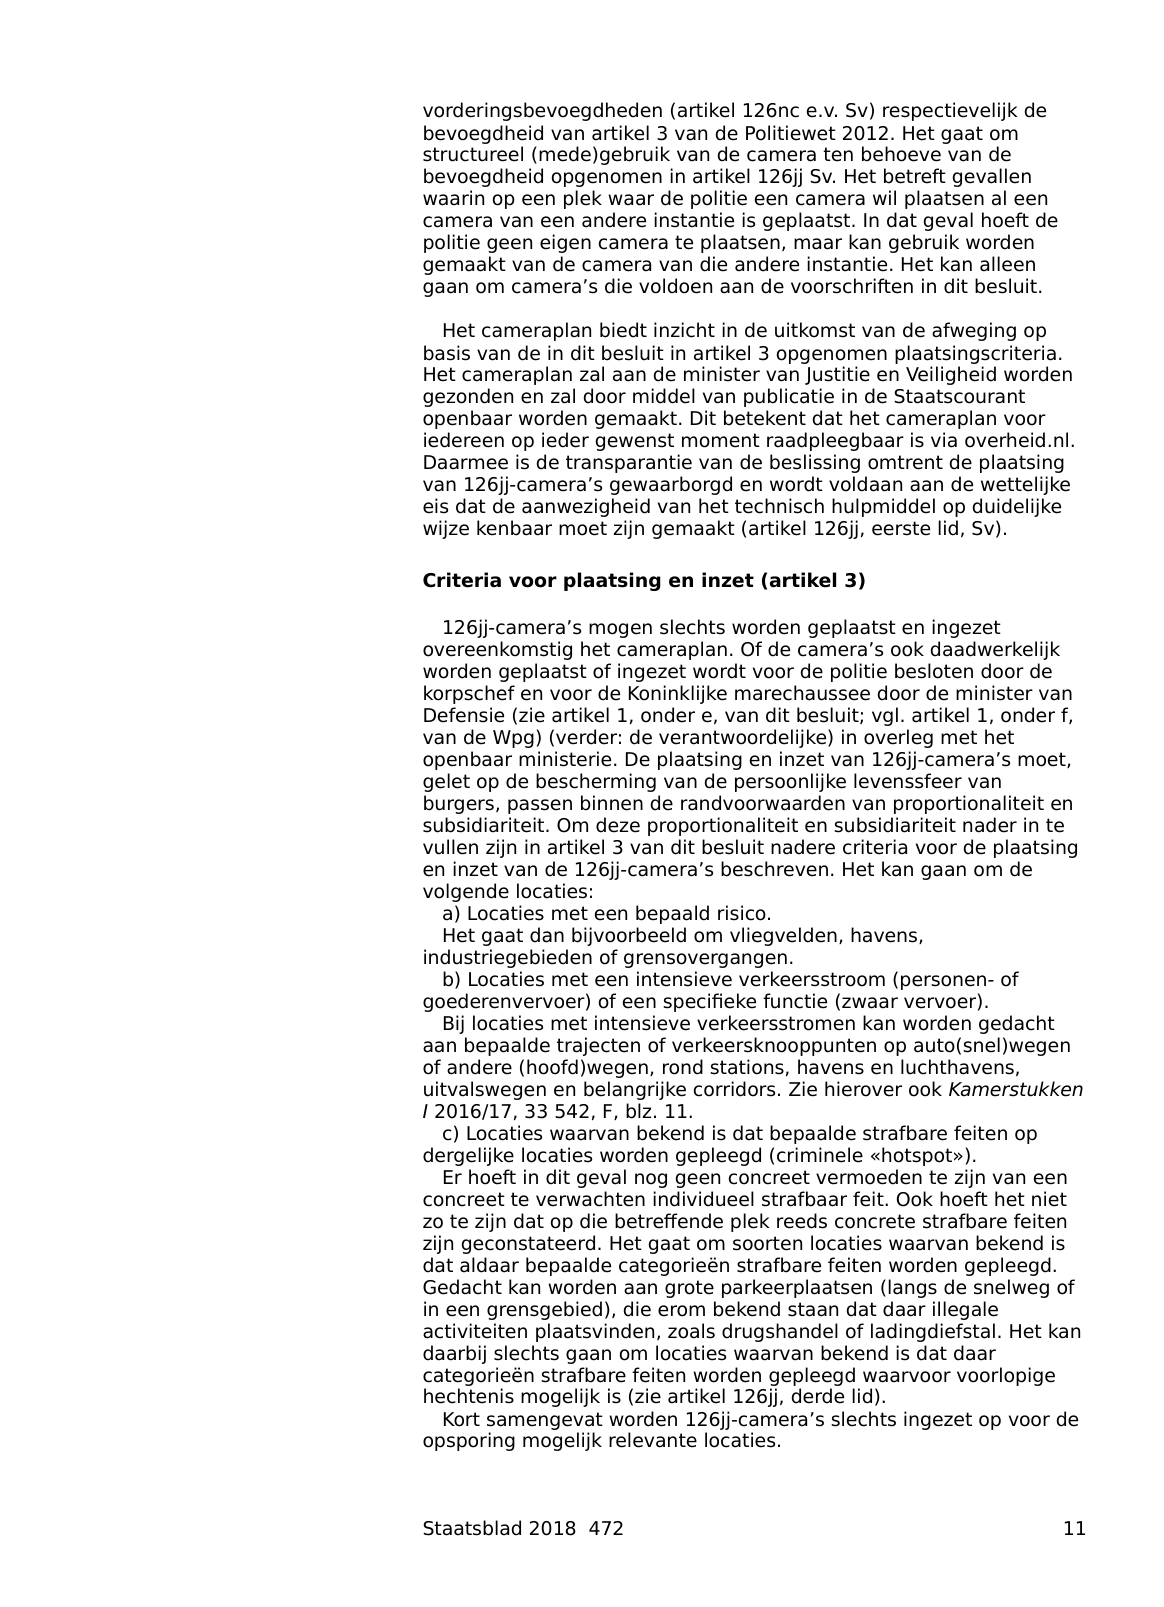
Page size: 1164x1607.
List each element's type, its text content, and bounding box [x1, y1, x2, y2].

text vorderingsbevoegdheden (artikel 126nc e.v. Sv) respectievelijk de bevoegdheid van artikel 3 van de Politiewet 2012. Het gaat om structureel (mede)gebruik van de camera ten behoeve van de bevoegdheid opgenomen in artikel 126jj Sv. Het betreft gevallen waarin op een plek waar de politie een camera wil plaatsen al een camera van een andere instantie is geplaatst. In dat geval hoeft de politie geen eigen camera te plaatsen, maar kan gebruik worden gemaakt van de camera van die andere instantie. Het kan alleen gaan om camera’s die voldoen aan de voorschriften in dit besluit. [422, 100, 1087, 298]
text c) Locaties waarvan bekend is dat bepaalde strafbare feiten op dergelijke locaties worden gepleegd (criminele «hotspot»). [422, 1123, 1087, 1167]
text Kort samengevat worden 126jj-camera’s slechts ingezet op voor de opsporing mogelijk relevante locaties. [422, 1408, 1087, 1452]
text b) Locaties met een intensieve verkeersstroom (personen- of goederenvervoer) of een specifieke functie (zwaar vervoer). [422, 969, 1087, 1013]
subtitle Criteria voor plaatsing en inzet (artikel 3) [422, 570, 1087, 592]
text Het gaat dan bijvoorbeeld om vliegvelden, havens, industriegebieden of grensovergangen. [422, 925, 1087, 969]
text Er hoeft in dit geval nog geen concreet vermoeden te zijn van een concreet te verwachten individueel strafbaar feit. Ook hoeft het niet zo te zijn dat op die betreffende plek reeds concrete strafbare feiten zijn geconstateerd. Het gaat om soorten locaties waarvan bekend is dat aldaar bepaalde categorieën strafbare feiten worden gepleegd. Gedacht kan worden aan grote parkeerplaatsen (langs de snelweg of in een grensgebied), die erom bekend staan dat daar illegale activiteiten plaatsvinden, zoals drugshandel of ladingdiefstal. Het kan daarbij slechts gaan om locaties waarvan bekend is dat daar categorieën strafbare feiten worden gepleegd waarvoor voorlopige hechtenis mogelijk is (zie artikel 126jj, derde lid). [422, 1167, 1087, 1408]
text Bij locaties met intensieve verkeersstromen kan worden gedacht aan bepaalde trajecten of verkeersknooppunten op auto(snel)wegen of andere (hoofd)wegen, rond stations, havens en luchthavens, uitvalswegen en belangrijke corridors. Zie hierover ook Kamerstukken I 2016/17, 33 542, F, blz. 11. [422, 1013, 1087, 1123]
text Het cameraplan biedt inzicht in de uitkomst van de afweging op basis van de in dit besluit in artikel 3 opgenomen plaatsingscriteria. Het cameraplan zal aan de minister van Justitie en Veiligheid worden gezonden en zal door middel van publicatie in de Staatscourant openbaar worden gemaakt. Dit betekent dat het cameraplan voor iedereen op ieder gewenst moment raadpleegbaar is via overheid.nl. Daarmee is de transparantie van de beslissing omtrent de plaatsing van 126jj-camera’s gewaarborgd en wordt voldaan aan de wettelijke eis dat de aanwezigheid van het technisch hulpmiddel op duidelijke wijze kenbaar moet zijn gemaakt (artikel 126jj, eerste lid, Sv). [422, 320, 1087, 540]
text 126jj-camera’s mogen slechts worden geplaatst en ingezet overeenkomstig het cameraplan. Of de camera’s ook daadwerkelijk worden geplaatst of ingezet wordt voor de politie besloten door de korpschef en voor de Koninklijke marechaussee door de minister van Defensie (zie artikel 1, onder e, van dit besluit; vgl. artikel 1, onder f, van de Wpg) (verder: de verantwoordelijke) in overleg met het openbaar ministerie. De plaatsing en inzet van 126jj-camera’s moet, gelet op de bescherming van de persoonlijke levenssfeer van burgers, passen binnen de randvoorwaarden van proportionaliteit en subsidiariteit. Om deze proportionaliteit en subsidiariteit nader in te vullen zijn in artikel 3 van dit besluit nadere criteria voor de plaatsing en inzet van de 126jj-camera’s beschreven. Het kan gaan om de volgende locaties: [422, 617, 1087, 903]
text a) Locaties met een bepaald risico. [422, 903, 1087, 925]
